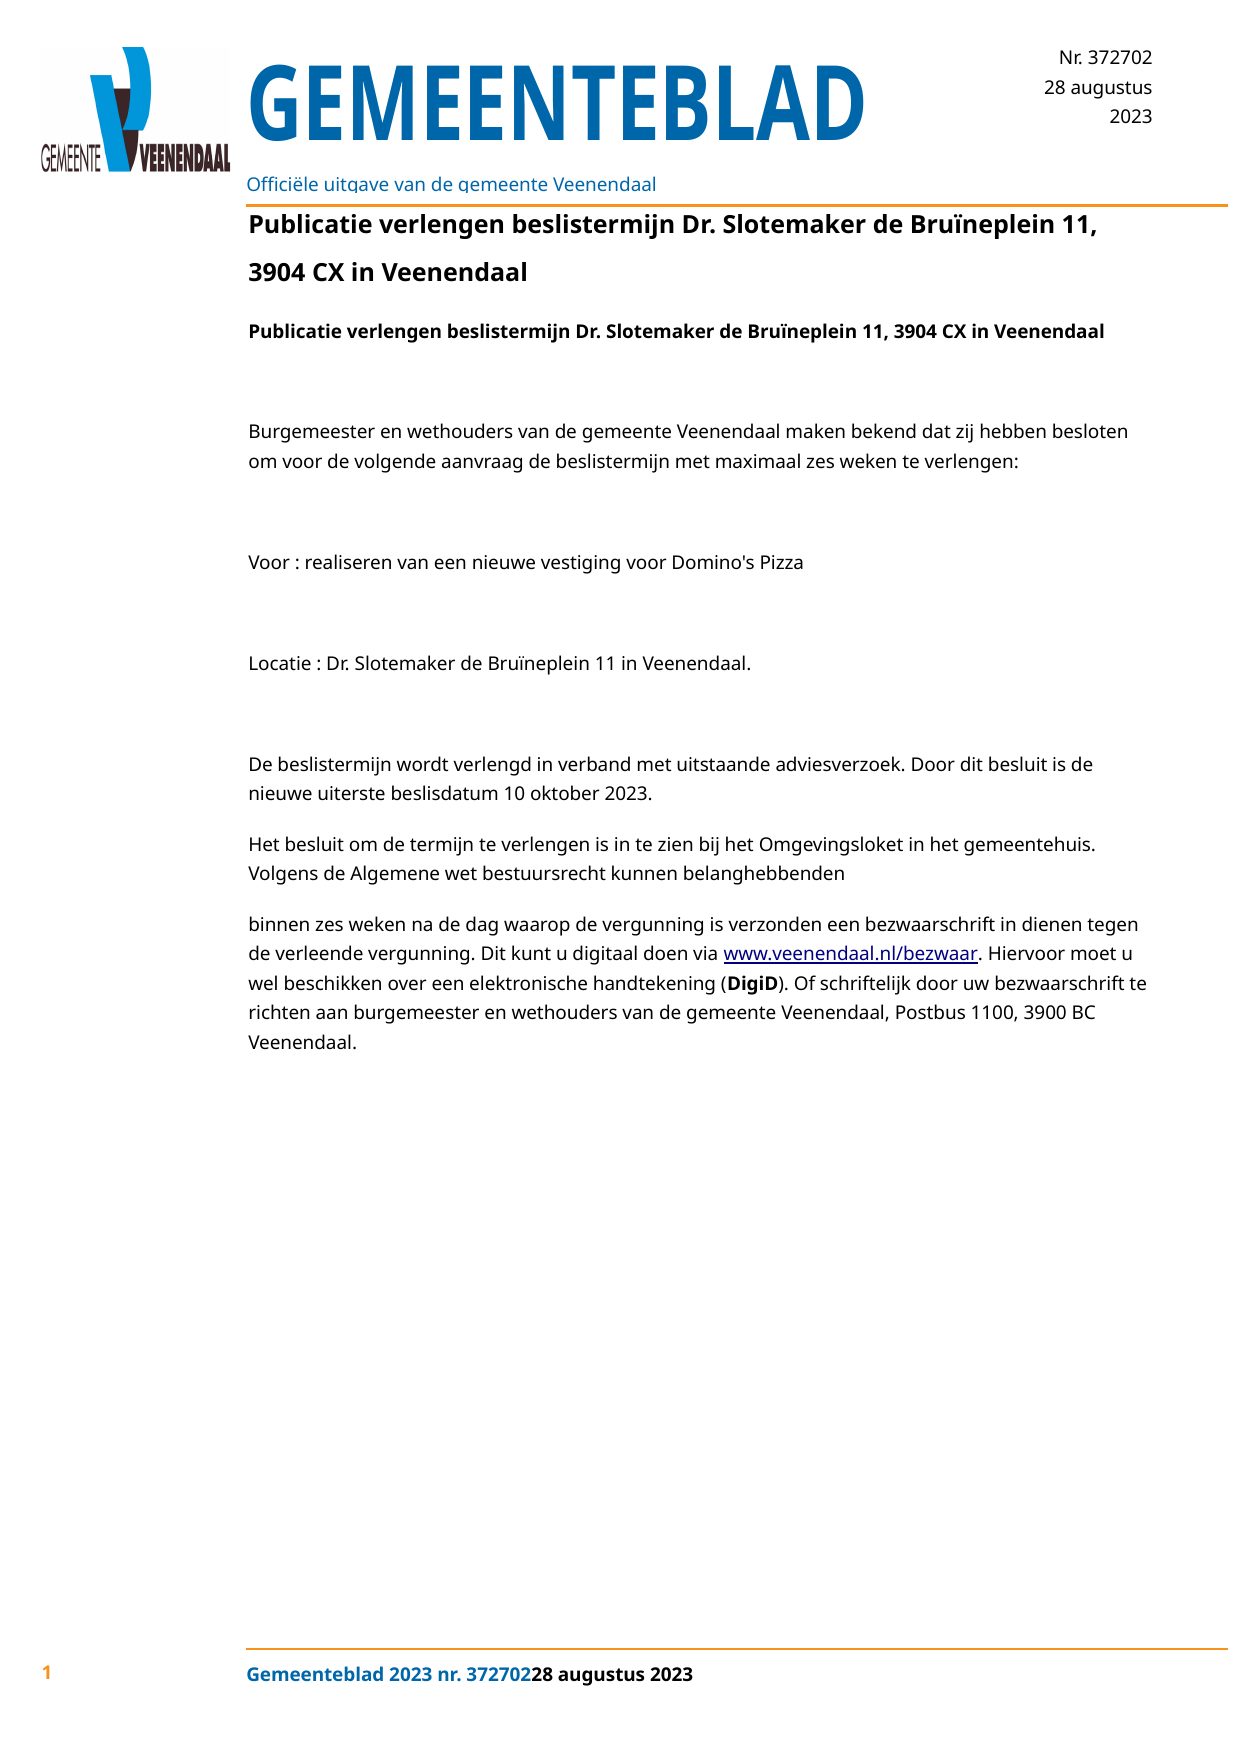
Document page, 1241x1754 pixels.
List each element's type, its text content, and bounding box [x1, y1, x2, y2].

text Het besluit om de termijn te verlengen is in te zien bij het Omgevingsloket in het gemeentehuis. Volgens de Algemene wet bestuursrecht kunnen belanghebbenden [248, 831, 1152, 886]
text Locatie : Dr. Slotemaker de Bruïneplein 11 in Veenendaal. [248, 650, 1152, 676]
text Publicatie verlengen beslistermijn Dr. Slotemaker de Bruïneplein 11, 3904 CX in Veenendaal [248, 318, 1152, 344]
picture [123, 47, 231, 172]
text Voor : realiseren van een nieuwe vestiging voor Domino's Pizza [248, 549, 1152, 575]
text Publicatie verlengen beslistermijn Dr. Slotemaker de Bruïneplein 11, 3904 CX in Veenendaal [248, 207, 1152, 288]
text De beslistermijn wordt verlengd in verband met uitstaande adviesverzoek. Door dit besluit is de nieuwe uiterste beslisdatum 10 oktober 2023. [248, 751, 1152, 806]
text Burgemeester en wethouders van de gemeente Veenendaal maken bekend dat zij hebben besloten om voor de volgende aanvraag de beslistermijn met maximaal zes weken te verlengen: [248, 419, 1152, 474]
text binnen zes weken na de dag waarop de vergunning is verzonden een bezwaarschrift in dienen tegen de verleende vergunning. Dit kunt u digitaal doen via www.veenendaal.nl/bezwaar. Hiervoor moet u wel beschikken over een elektronische handtekening (DigiD). Of schriftelijk door uw bezwaarschrift te richten aan burgemeester en wethouders van de gemeente Veenendaal, Postbus 1100, 3900 BC Veenendaal. [248, 911, 1152, 1055]
picture [41, 47, 130, 172]
